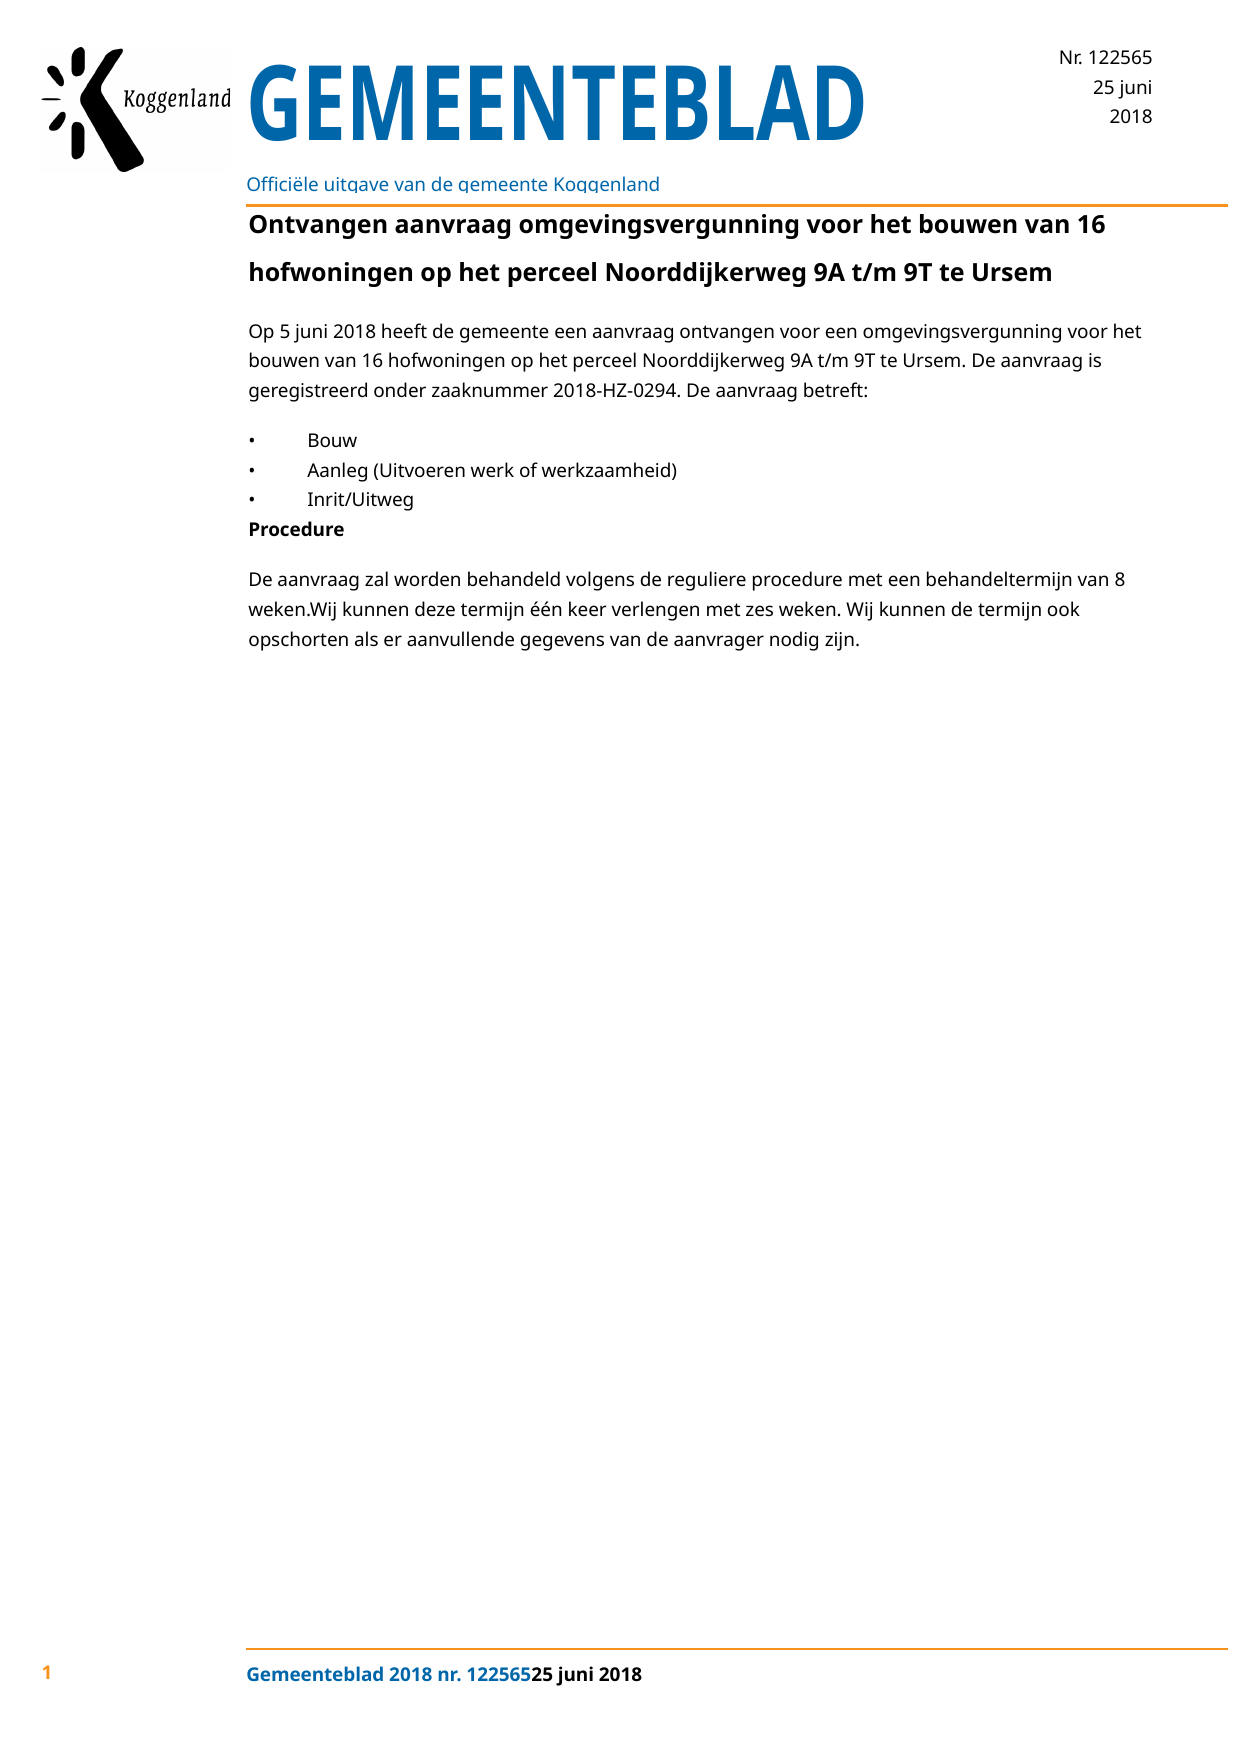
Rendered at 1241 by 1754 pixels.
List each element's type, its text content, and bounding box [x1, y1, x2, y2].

text De aanvraag zal worden behandeld volgens de reguliere procedure met een behandeltermijn van 8 weken.Wij kunnen deze termijn één keer verlengen met zes weken. Wij kunnen de termijn ook opschorten als er aanvullende gegevens van de aanvrager nodig zijn. [248, 567, 1152, 652]
picture [41, 47, 231, 172]
text Procedure [248, 516, 1152, 542]
list Inrit/Uitweg [248, 487, 1152, 512]
list Bouw [248, 427, 1152, 453]
text Ontvangen aanvraag omgevingsvergunning voor het bouwen van 16 hofwoningen op het perceel Noorddijkerweg 9A t/m 9T te Ursem [248, 207, 1152, 288]
text Op 5 juni 2018 heeft de gemeente een aanvraag ontvangen voor een omgevingsvergunning voor het bouwen van 16 hofwoningen op het perceel Noorddijkerweg 9A t/m 9T te Ursem. De aanvraag is geregistreerd onder zaaknummer 2018-HZ-0294. De aanvraag betreft: [248, 318, 1152, 403]
list Aanleg (Uitvoeren werk of werkzaamheid) [248, 457, 1152, 483]
